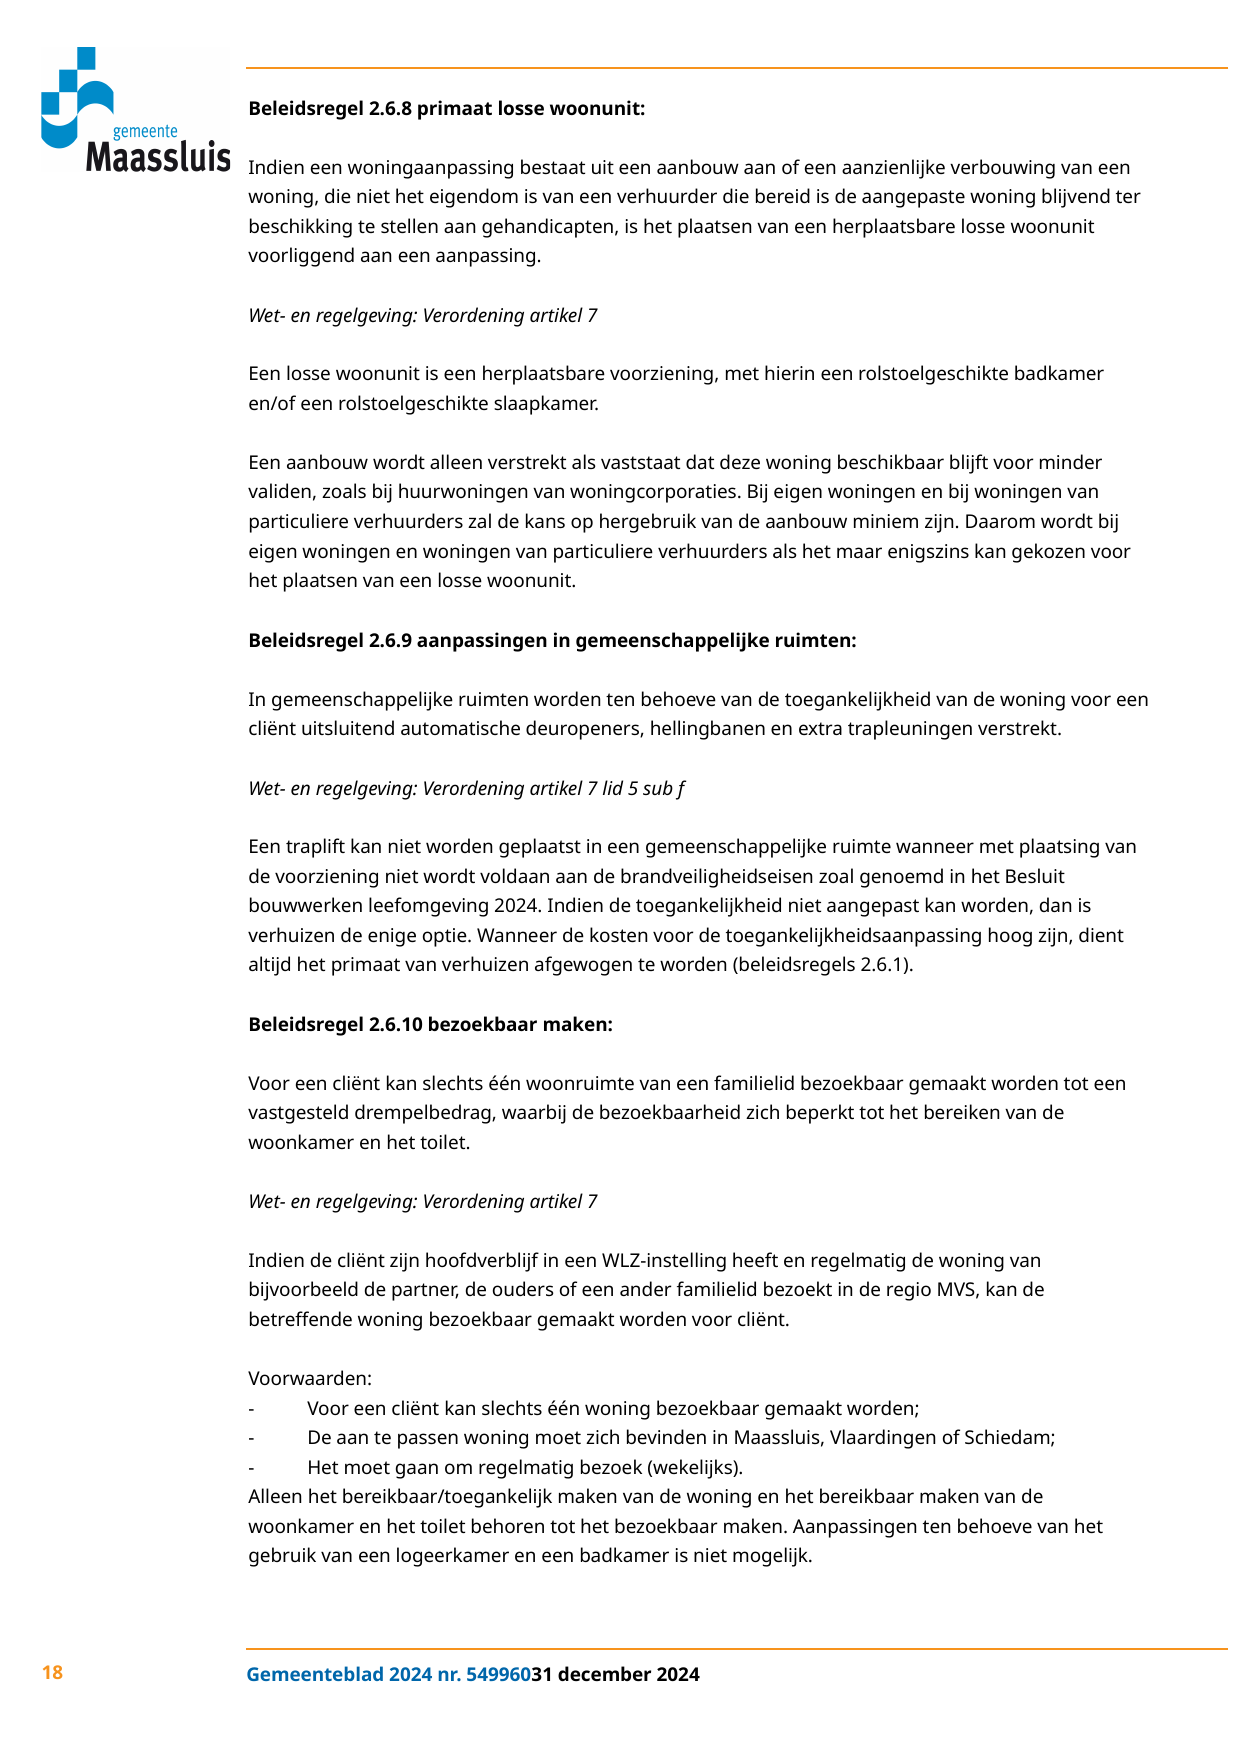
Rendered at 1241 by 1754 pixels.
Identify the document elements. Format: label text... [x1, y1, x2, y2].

text Een losse woonunit is een herplaatsbare voorziening, met hierin een rolstoelgeschikte badkamer en/of een rolstoelgeschikte slaapkamer. [248, 360, 1152, 416]
text Een traplift kan niet worden geplaatst in een gemeenschappelijke ruimte wanneer met plaatsing van de voorziening niet wordt voldaan aan de brandveiligheidseisen zoal genoemd in het Besluit bouwwerken leefomgeving 2024. Indien de toegankelijkheid niet aangepast kan worden, dan is verhuizen de enige optie. Wanneer de kosten voor de toegankelijkheidsaanpassing hoog zijn, dient altijd het primaat van verhuizen afgewogen te worden (beleidsregels 2.6.1). [248, 833, 1152, 977]
picture [41, 47, 231, 172]
table_header Beleidsregel 2.6.9 aanpassingen in gemeenschappelijke ruimten: In gemeenschappelijke ruimten worden ten behoeve van de toegankelijkheid van de woning voor een cliënt uitsluitend automatische deuropeners, hellingbanen en extra trapleuningen verstrekt. Wet- en regelgeving: Verordening artikel 7 lid 5 sub f [248, 627, 1152, 800]
text Een aanbouw wordt alleen verstrekt als vaststaat dat deze woning beschikbaar blijft voor minder validen, zoals bij huurwoningen van woningcorporaties. Bij eigen woningen en bij woningen van particuliere verhuurders zal de kans op hergebruik van de aanbouw miniem zijn. Daarom wordt bij eigen woningen en woningen van particuliere verhuurders als het maar enigszins kan gekozen voor het plaatsen van een losse woonunit. [248, 449, 1152, 593]
text Voorwaarden: [248, 1365, 1152, 1391]
list Voor een cliënt kan slechts één woning bezoekbaar gemaakt worden; [248, 1395, 1152, 1421]
list Het moet gaan om regelmatig bezoek (wekelijks). [248, 1454, 1152, 1480]
list De aan te passen woning moet zich bevinden in Maassluis, Vlaardingen of Schiedam; [248, 1424, 1152, 1450]
text Alleen het bereikbaar/toegankelijk maken van de woning en het bereikbaar maken van de woonkamer en het toilet behoren tot het bezoekbaar maken. Aanpassingen ten behoeve van het gebruik van een logeerkamer en een badkamer is niet mogelijk. [248, 1483, 1152, 1568]
text Indien de cliënt zijn hoofdverblijf in een WLZ-instelling heeft en regelmatig de woning van bijvoorbeeld de partner, de ouders of een ander familielid bezoekt in de regio MVS, kan de betreffende woning bezoekbaar gemaakt worden voor cliënt. [248, 1247, 1152, 1332]
table_header Beleidsregel 2.6.10 bezoekbaar maken: Voor een cliënt kan slechts één woonruimte van een familielid bezoekbaar gemaakt worden tot een vastgesteld drempelbedrag, waarbij de bezoekbaarheid zich beperkt tot het bereiken van de woonkamer en het toilet. Wet- en regelgeving: Verordening artikel 7 [248, 1011, 1152, 1214]
table_header Beleidsregel 2.6.8 primaat losse woonunit: Indien een woningaanpassing bestaat uit een aanbouw aan of een aanzienlijke verbouwing van een woning, die niet het eigendom is van een verhuurder die bereid is de aangepaste woning blijvend ter beschikking te stellen aan gehandicapten, is het plaatsen van een herplaatsbare losse woonunit voorliggend aan een aanpassing. Wet- en regelgeving: Verordening artikel 7 [248, 95, 1152, 328]
picture [41, 47, 77, 92]
